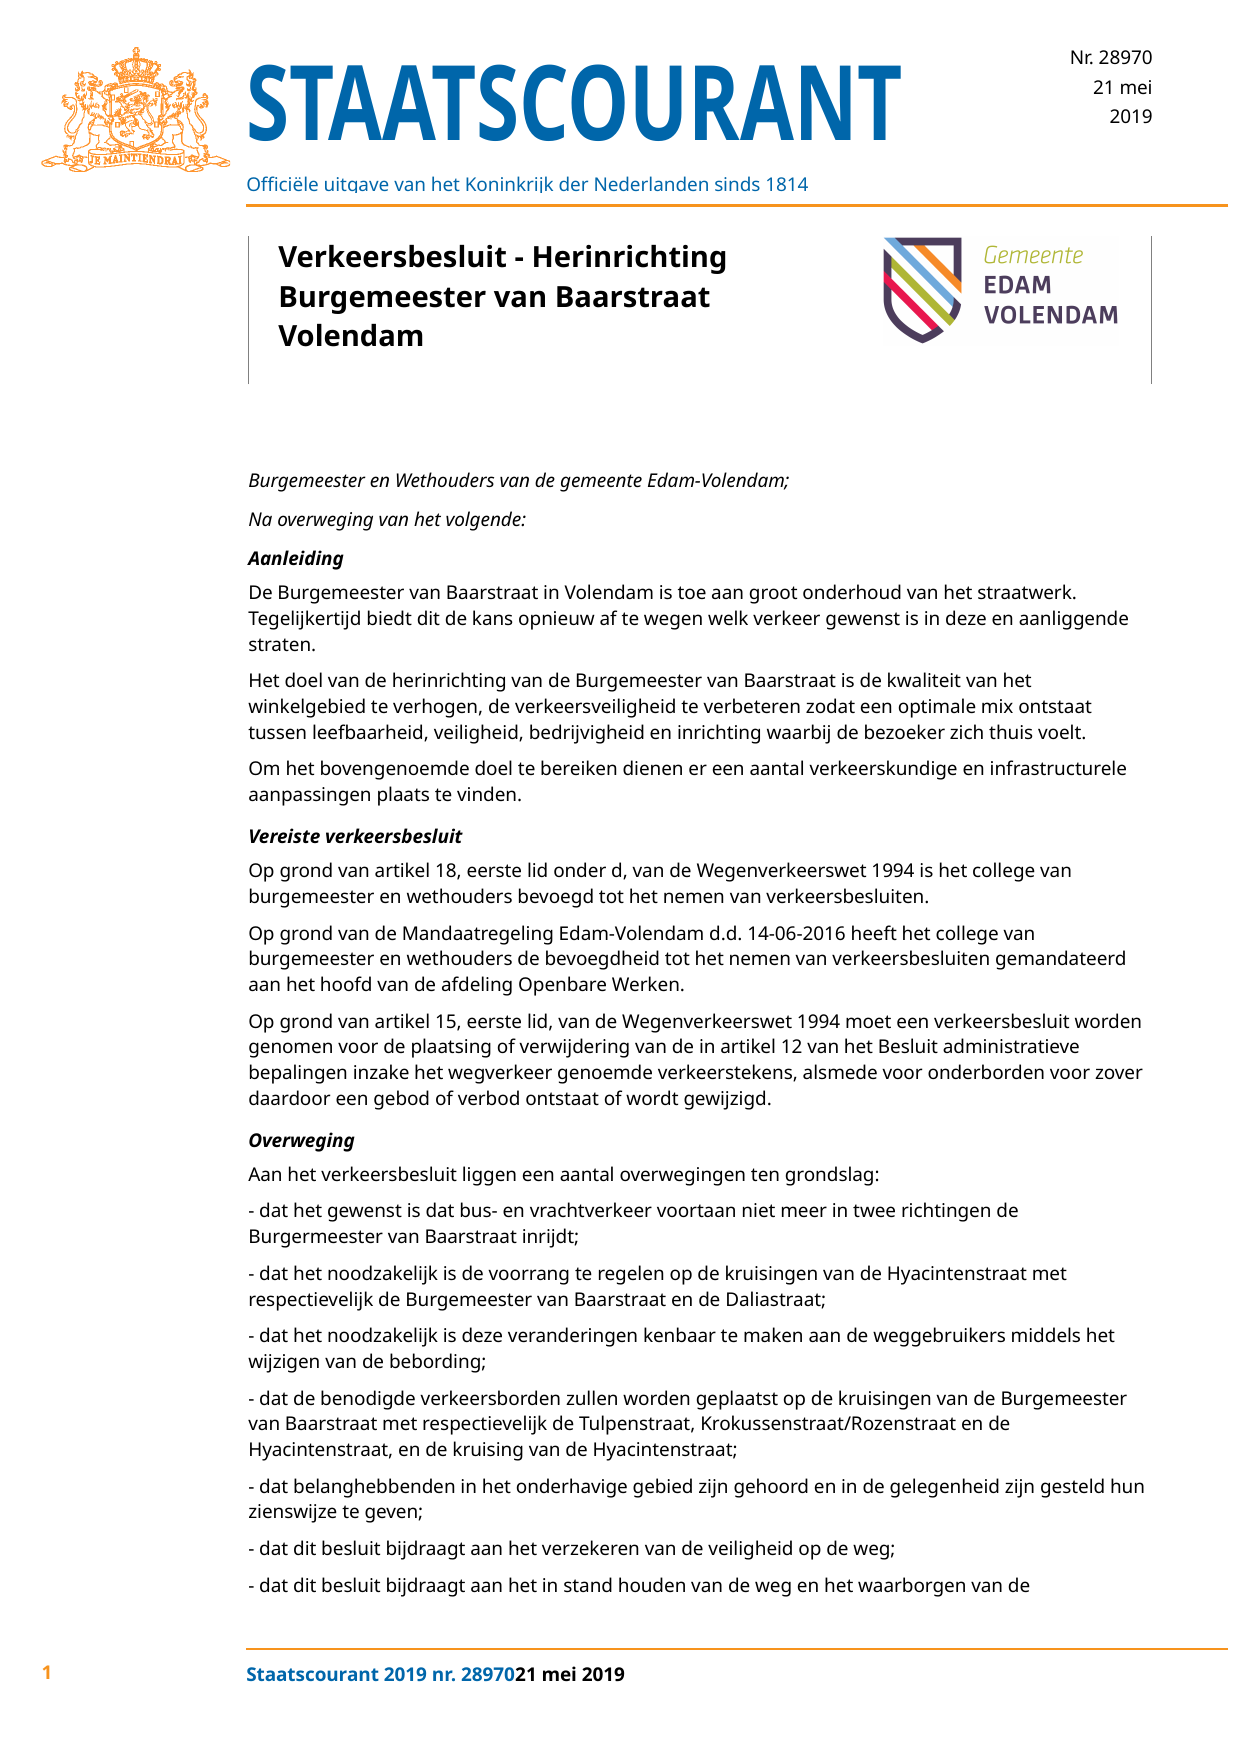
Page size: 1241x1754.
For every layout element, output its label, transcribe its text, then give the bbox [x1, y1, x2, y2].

text Op grond van artikel 15, eerste lid, van de Wegenverkeerswet 1994 moet een verkeersbesluit worden genomen voor de plaatsing of verwijdering van de in artikel 12 van het Besluit administratieve bepalingen inzake het wegverkeer genoemde verkeerstekens, alsmede voor onderborden voor zover daardoor een gebod of verbod ontstaat of wordt gewijzigd. [248, 1008, 1152, 1111]
text Het doel van de herinrichting van de Burgemeester van Baarstraat is de kwaliteit van het winkelgebied te verhogen, de verkeersveiligheid te verbeteren zodat een optimale mix ontstaat tussen leefbaarheid, veiligheid, bedrijvigheid en inrichting waarbij de bezoeker zich thuis voelt. [248, 667, 1152, 745]
text - dat het noodzakelijk is de voorrang te regelen op de kruisingen van de Hyacintenstraat met respectievelijk de Burgemeester van Baarstraat en de Daliastraat; [248, 1260, 1152, 1311]
text - dat de benodigde verkeersborden zullen worden geplaatst op de kruisingen van de Burgemeester van Baarstraat met respectievelijk de Tulpenstraat, Krokussenstraat/Rozenstraat en de Hyacintenstraat, en de kruising van de Hyacintenstraat; [248, 1385, 1152, 1462]
picture [41, 47, 231, 172]
text - dat het gewenst is dat bus- en vrachtverkeer voortaan niet meer in twee richtingen de Burgermeester van Baarstraat inrijdt; [248, 1198, 1152, 1249]
text Na overweging van het volgende: [248, 506, 1152, 532]
text Aanleiding [248, 545, 1152, 571]
text Overweging [248, 1127, 1152, 1153]
text Vereiste verkeersbesluit [248, 823, 1152, 849]
text - dat belanghebbenden in het onderhavige gebied zijn gehoord en in de gelegenheid zijn gesteld hun zienswijze te geven; [248, 1473, 1152, 1524]
text - dat het noodzakelijk is deze veranderingen kenbaar te maken aan de weggebruikers middels het wijzigen van de bebording; [248, 1322, 1152, 1374]
text Op grond van artikel 18, eerste lid onder d, van de Wegenverkeerswet 1994 is het college van burgemeester en wethouders bevoegd tot het nemen van verkeersbesluiten. [248, 857, 1152, 909]
text De Burgemeester van Baarstraat in Volendam is toe aan groot onderhoud van het straatwerk. Tegelijkertijd biedt dit de kans opnieuw af te wegen welk verkeer gewenst is in deze en aanliggende straten. [248, 579, 1152, 657]
table_header Verkeersbesluit - Herinrichting Burgemeester van Baarstraat Volendam [249, 236, 850, 384]
text Burgemeester en Wethouders van de gemeente Edam-Volendam; [248, 467, 1152, 492]
text Om het bovengenoemde doel te bereiken dienen er een aantal verkeerskundige en infrastructurele aanpassingen plaats te vinden. [248, 756, 1152, 807]
text - dat dit besluit bijdraagt aan het in stand houden van de weg en het waarborgen van de [248, 1572, 1152, 1598]
text - dat dit besluit bijdraagt aan het verzekeren van de veiligheid op de weg; [248, 1535, 1152, 1561]
text Op grond van de Mandaatregeling Edam-Volendam d.d. 14-06-2016 heeft het college van burgemeester en wethouders de bevoegdheid tot het nemen van verkeersbesluiten gemandateerd aan het hoofd van de afdeling Openbare Werken. [248, 920, 1152, 997]
picture [882, 236, 1119, 346]
table_header [850, 236, 1151, 384]
text Aan het verkeersbesluit liggen een aantal overwegingen ten grondslag: [248, 1161, 1152, 1187]
